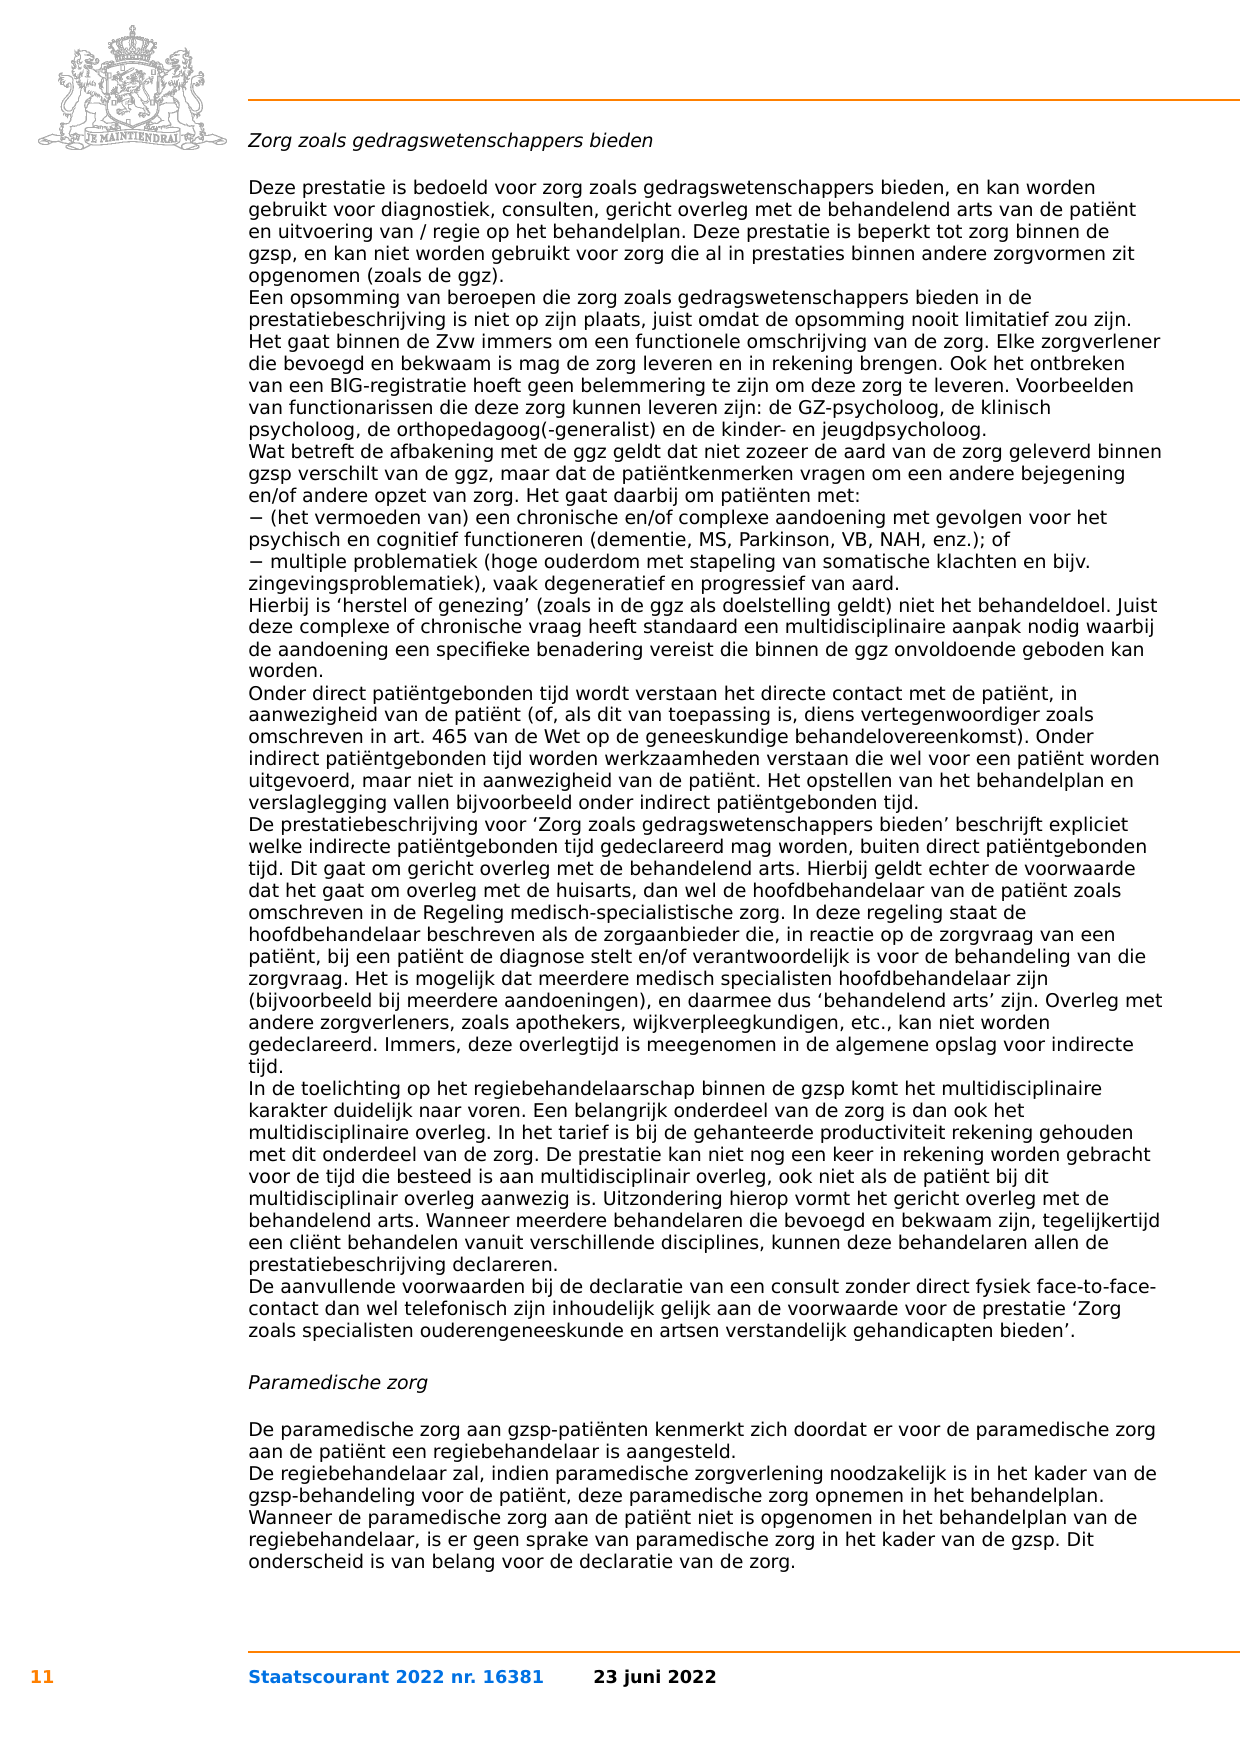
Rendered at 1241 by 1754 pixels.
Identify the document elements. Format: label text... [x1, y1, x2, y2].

subtitle Paramedische zorg [248, 1372, 1163, 1394]
text Onder direct patiëntgebonden tijd wordt verstaan het directe contact met de patiënt, in aanwezigheid van de patiënt (of, als dit van toepassing is, diens vertegenwoordiger zoals omschreven in art. 465 van de Wet op de geneeskundige behandelovereenkomst). Onder indirect patiëntgebonden tijd worden werkzaamheden verstaan die wel voor een patiënt worden uitgevoerd, maar niet in aanwezigheid van de patiënt. Het opstellen van het behandelplan en verslaglegging vallen bijvoorbeeld onder indirect patiëntgebonden tijd. [248, 682, 1163, 814]
text Wat betreft de afbakening met de ggz geldt dat niet zozeer de aard van de zorg geleverd binnen gzsp verschilt van de ggz, maar dat de patiëntkenmerken vragen om een andere bejegening en/of andere opzet van zorg. Het gaat daarbij om patiënten met: [248, 441, 1163, 507]
subtitle Zorg zoals gedragswetenschappers bieden [248, 130, 1163, 152]
text Een opsomming van beroepen die zorg zoals gedragswetenschappers bieden in de prestatiebeschrijving is niet op zijn plaats, juist omdat de opsomming nooit limitatief zou zijn. Het gaat binnen de Zvw immers om een functionele omschrijving van de zorg. Elke zorgverlener die bevoegd en bekwaam is mag de zorg leveren en in rekening brengen. Ook het ontbreken van een BIG-registratie hoeft geen belemmering te zijn om deze zorg te leveren. Voorbeelden van functionarissen die deze zorg kunnen leveren zijn: de GZ-psycholoog, de klinisch psycholoog, de orthopedagoog(-generalist) en de kinder- en jeugdpsycholoog. [248, 287, 1163, 441]
text Deze prestatie is bedoeld voor zorg zoals gedragswetenschappers bieden, en kan worden gebruikt voor diagnostiek, consulten, gericht overleg met de behandelend arts van de patiënt en uitvoering van / regie op het behandelplan. Deze prestatie is beperkt tot zorg binnen de gzsp, en kan niet worden gebruikt voor zorg die al in prestaties binnen andere zorgvormen zit opgenomen (zoals de ggz). [248, 177, 1163, 287]
text De prestatiebeschrijving voor ‘Zorg zoals gedragswetenschappers bieden’ beschrijft expliciet welke indirecte patiëntgebonden tijd gedeclareerd mag worden, buiten direct patiëntgebonden tijd. Dit gaat om gericht overleg met de behandelend arts. Hierbij geldt echter de voorwaarde dat het gaat om overleg met de huisarts, dan wel de hoofdbehandelaar van de patiënt zoals omschreven in de Regeling medisch-specialistische zorg. In deze regeling staat de hoofdbehandelaar beschreven als de zorgaanbieder die, in reactie op de zorgvraag van een patiënt, bij een patiënt de diagnose stelt en/of verantwoordelijk is voor de behandeling van die zorgvraag. Het is mogelijk dat meerdere medisch specialisten hoofdbehandelaar zijn (bijvoorbeeld bij meerdere aandoeningen), en daarmee dus ‘behandelend arts’ zijn. Overleg met andere zorgverleners, zoals apothekers, wijkverpleegkundigen, etc., kan niet worden gedeclareerd. Immers, deze overlegtijd is meegenomen in de algemene opslag voor indirecte tijd. [248, 814, 1163, 1078]
text − multiple problematiek (hoge ouderdom met stapeling van somatische klachten en bijv. zingevingsproblematiek), vaak degeneratief en progressief van aard. [248, 551, 1163, 594]
text De paramedische zorg aan gzsp-patiënten kenmerkt zich doordat er voor de paramedische zorg aan de patiënt een regiebehandelaar is aangesteld. [248, 1419, 1163, 1463]
text De regiebehandelaar zal, indien paramedische zorgverlening noodzakelijk is in het kader van de gzsp-behandeling voor de patiënt, deze paramedische zorg opnemen in het behandelplan. Wanneer de paramedische zorg aan de patiënt niet is opgenomen in het behandelplan van de regiebehandelaar, is er geen sprake van paramedische zorg in het kader van de gzsp. Dit onderscheid is van belang voor de declaratie van de zorg. [248, 1463, 1163, 1573]
text − (het vermoeden van) een chronische en/of complexe aandoening met gevolgen voor het psychisch en cognitief functioneren (dementie, MS, Parkinson, VB, NAH, enz.); of [248, 507, 1163, 551]
text In de toelichting op het regiebehandelaarschap binnen de gzsp komt het multidisciplinaire karakter duidelijk naar voren. Een belangrijk onderdeel van de zorg is dan ook het multidisciplinaire overleg. In het tarief is bij de gehanteerde productiviteit rekening gehouden met dit onderdeel van de zorg. De prestatie kan niet nog een keer in rekening worden gebracht voor de tijd die besteed is aan multidisciplinair overleg, ook niet als de patiënt bij dit multidisciplinair overleg aanwezig is. Uitzondering hierop vormt het gericht overleg met de behandelend arts. Wanneer meerdere behandelaren die bevoegd en bekwaam zijn, tegelijkertijd een cliënt behandelen vanuit verschillende disciplines, kunnen deze behandelaren allen de prestatiebeschrijving declareren. [248, 1078, 1163, 1276]
text Hierbij is ‘herstel of genezing’ (zoals in de ggz als doelstelling geldt) niet het behandeldoel. Juist deze complexe of chronische vraag heeft standaard een multidisciplinaire aanpak nodig waarbij de aandoening een specifieke benadering vereist die binnen de ggz onvoldoende geboden kan worden. [248, 594, 1163, 682]
text De aanvullende voorwaarden bij de declaratie van een consult zonder direct fysiek face-to-face-contact dan wel telefonisch zijn inhoudelijk gelijk aan de voorwaarde voor de prestatie ‘Zorg zoals specialisten ouderengeneeskunde en artsen verstandelijk gehandicapten bieden’. [248, 1276, 1163, 1342]
picture [38, 25, 227, 150]
